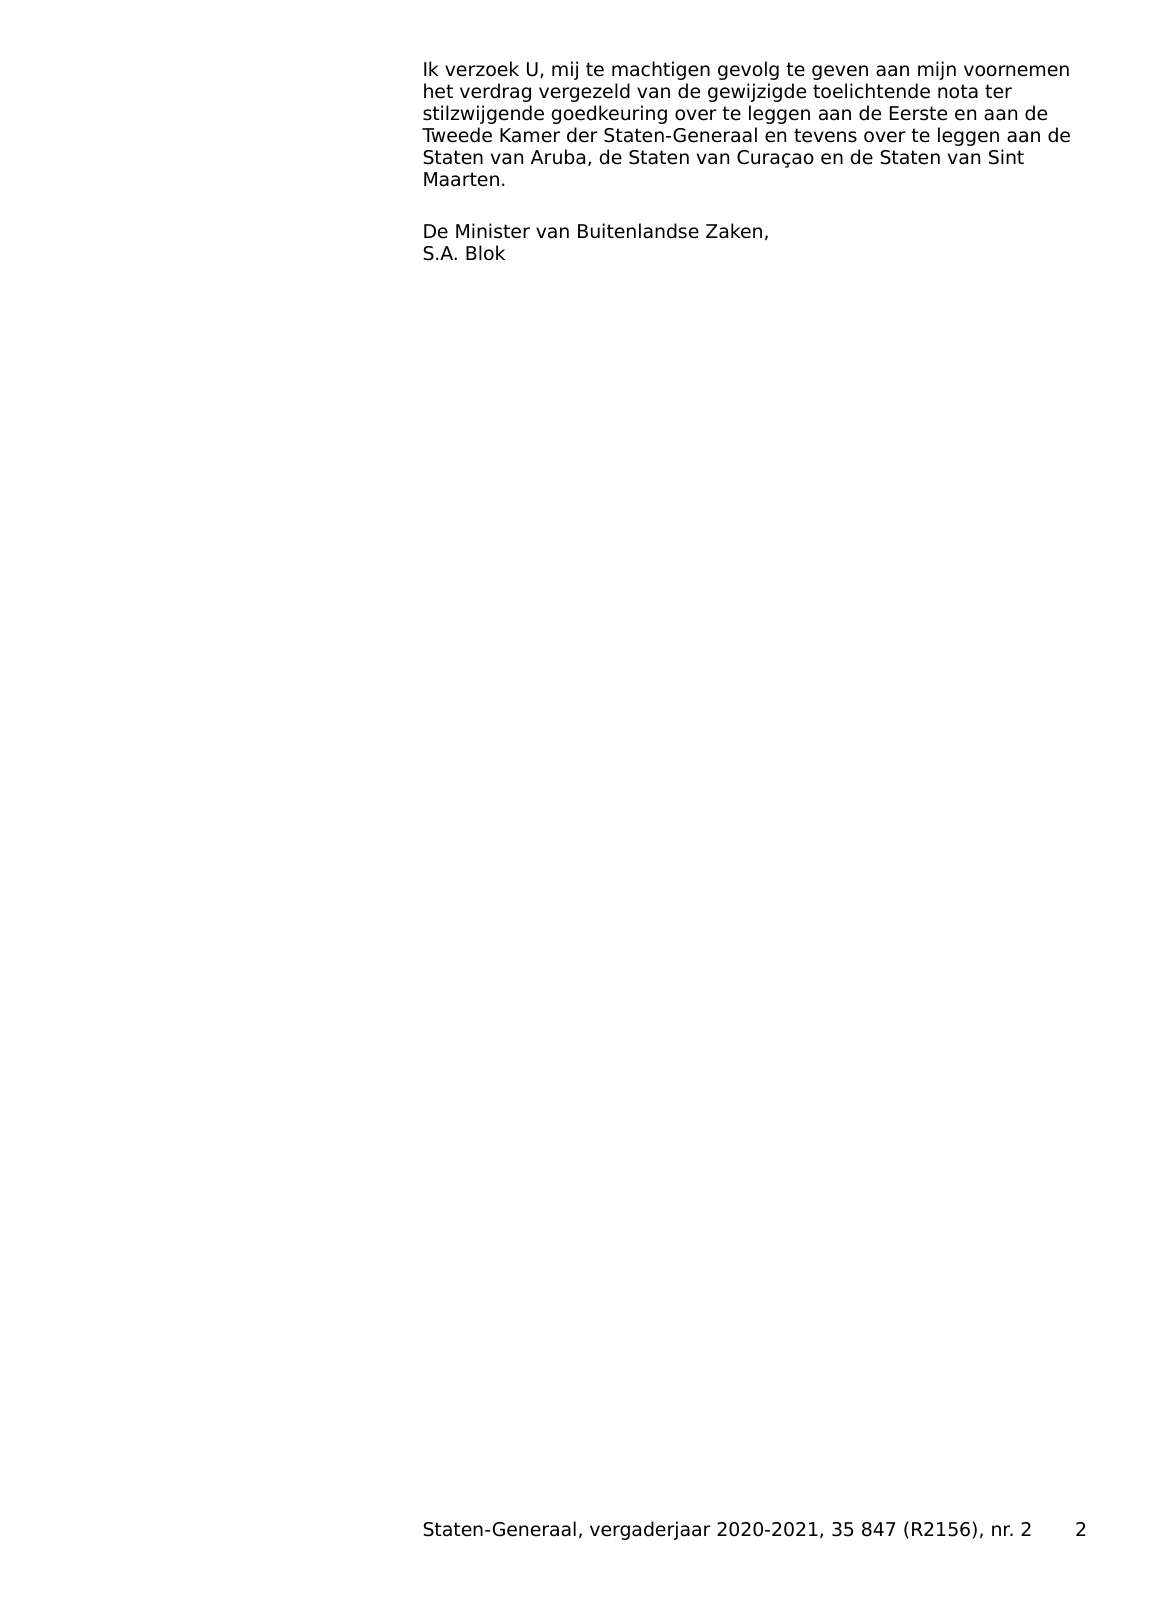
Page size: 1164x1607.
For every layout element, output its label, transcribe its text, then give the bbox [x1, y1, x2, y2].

text De Minister van Buitenlandse Zaken, S.A. Blok [422, 221, 1087, 265]
text Ik verzoek U, mij te machtigen gevolg te geven aan mijn voornemen het verdrag vergezeld van de gewijzigde toelichtende nota ter stilzwijgende goedkeuring over te leggen aan de Eerste en aan de Tweede Kamer der Staten-Generaal en tevens over te leggen aan de Staten van Aruba, de Staten van Curaçao en de Staten van Sint Maarten. [422, 59, 1087, 191]
